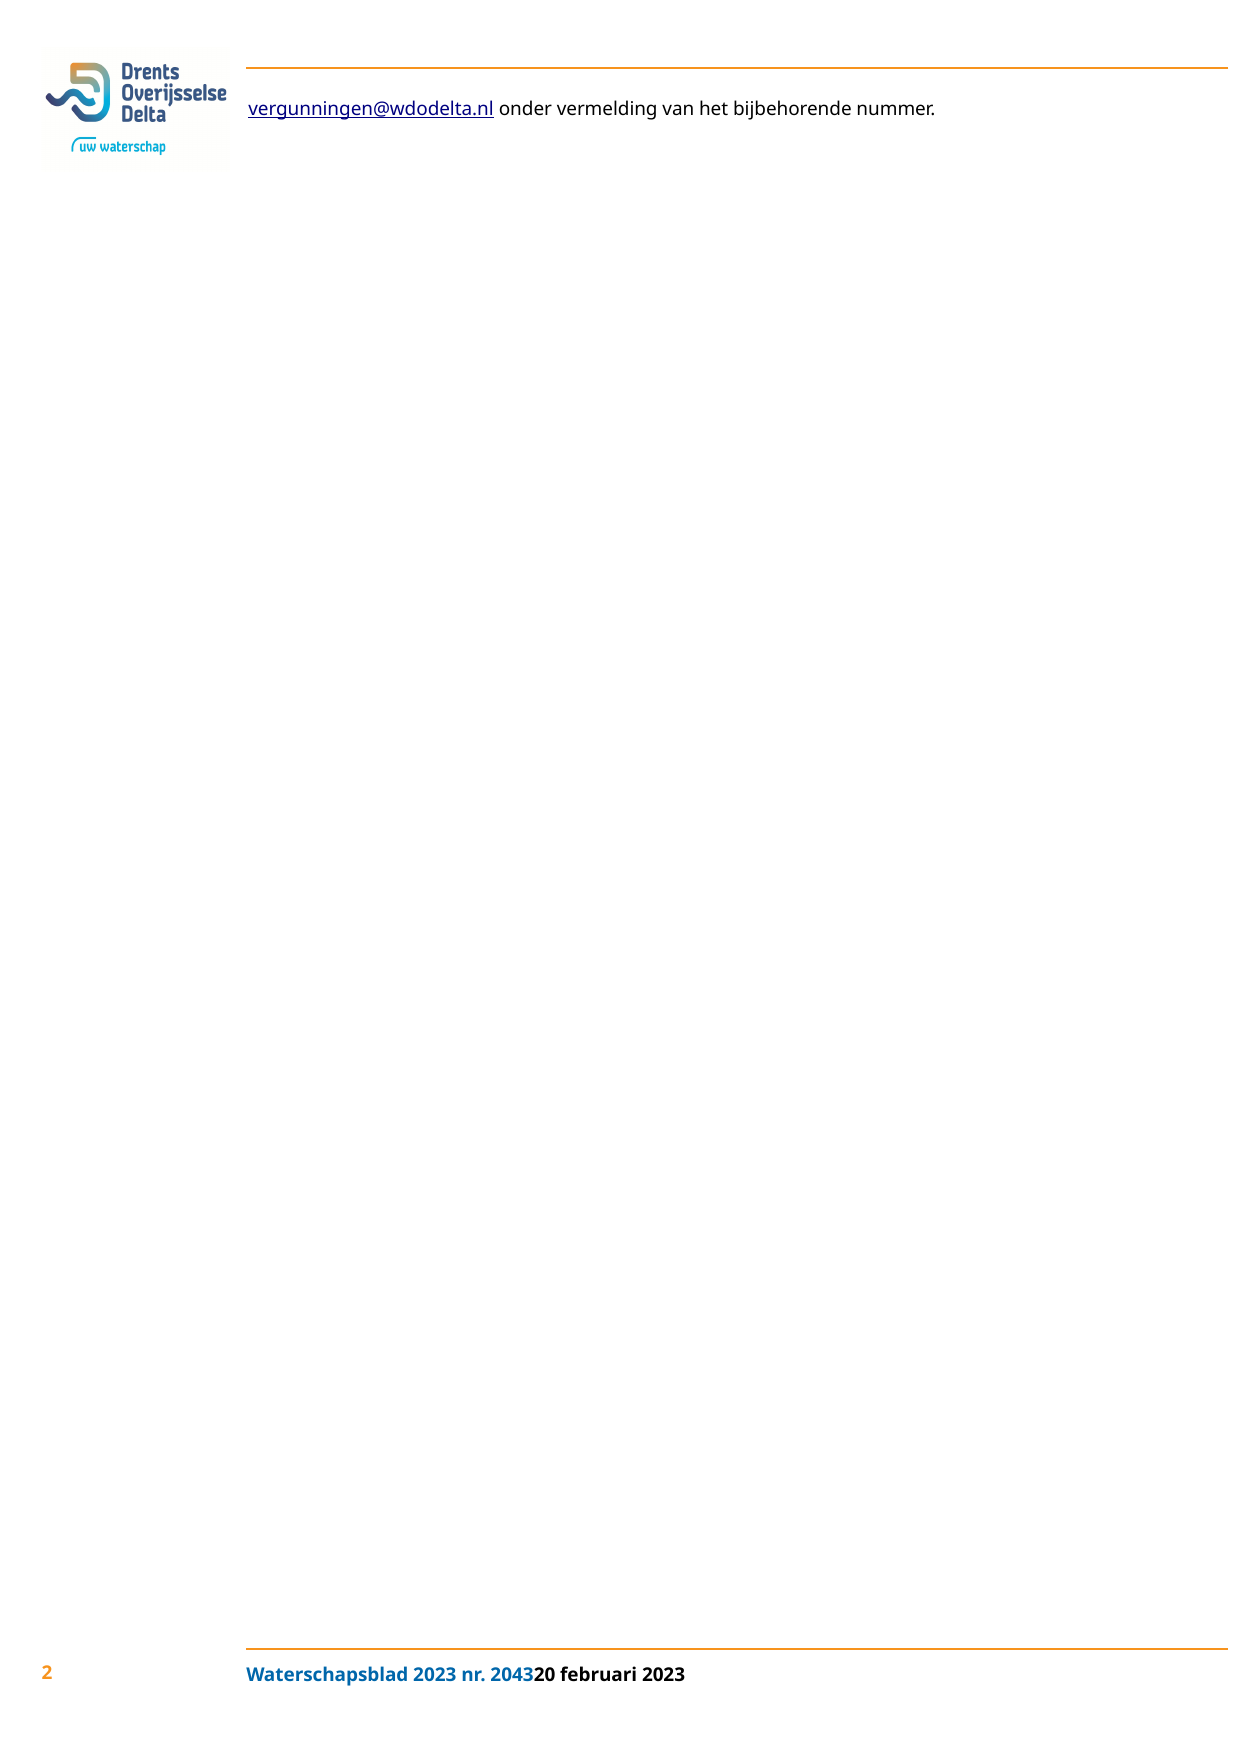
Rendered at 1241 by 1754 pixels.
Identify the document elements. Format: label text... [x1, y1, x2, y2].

picture [41, 47, 231, 172]
text vergunningen@wdodelta.nl onder vermelding van het bijbehorende nummer. [248, 95, 1152, 121]
